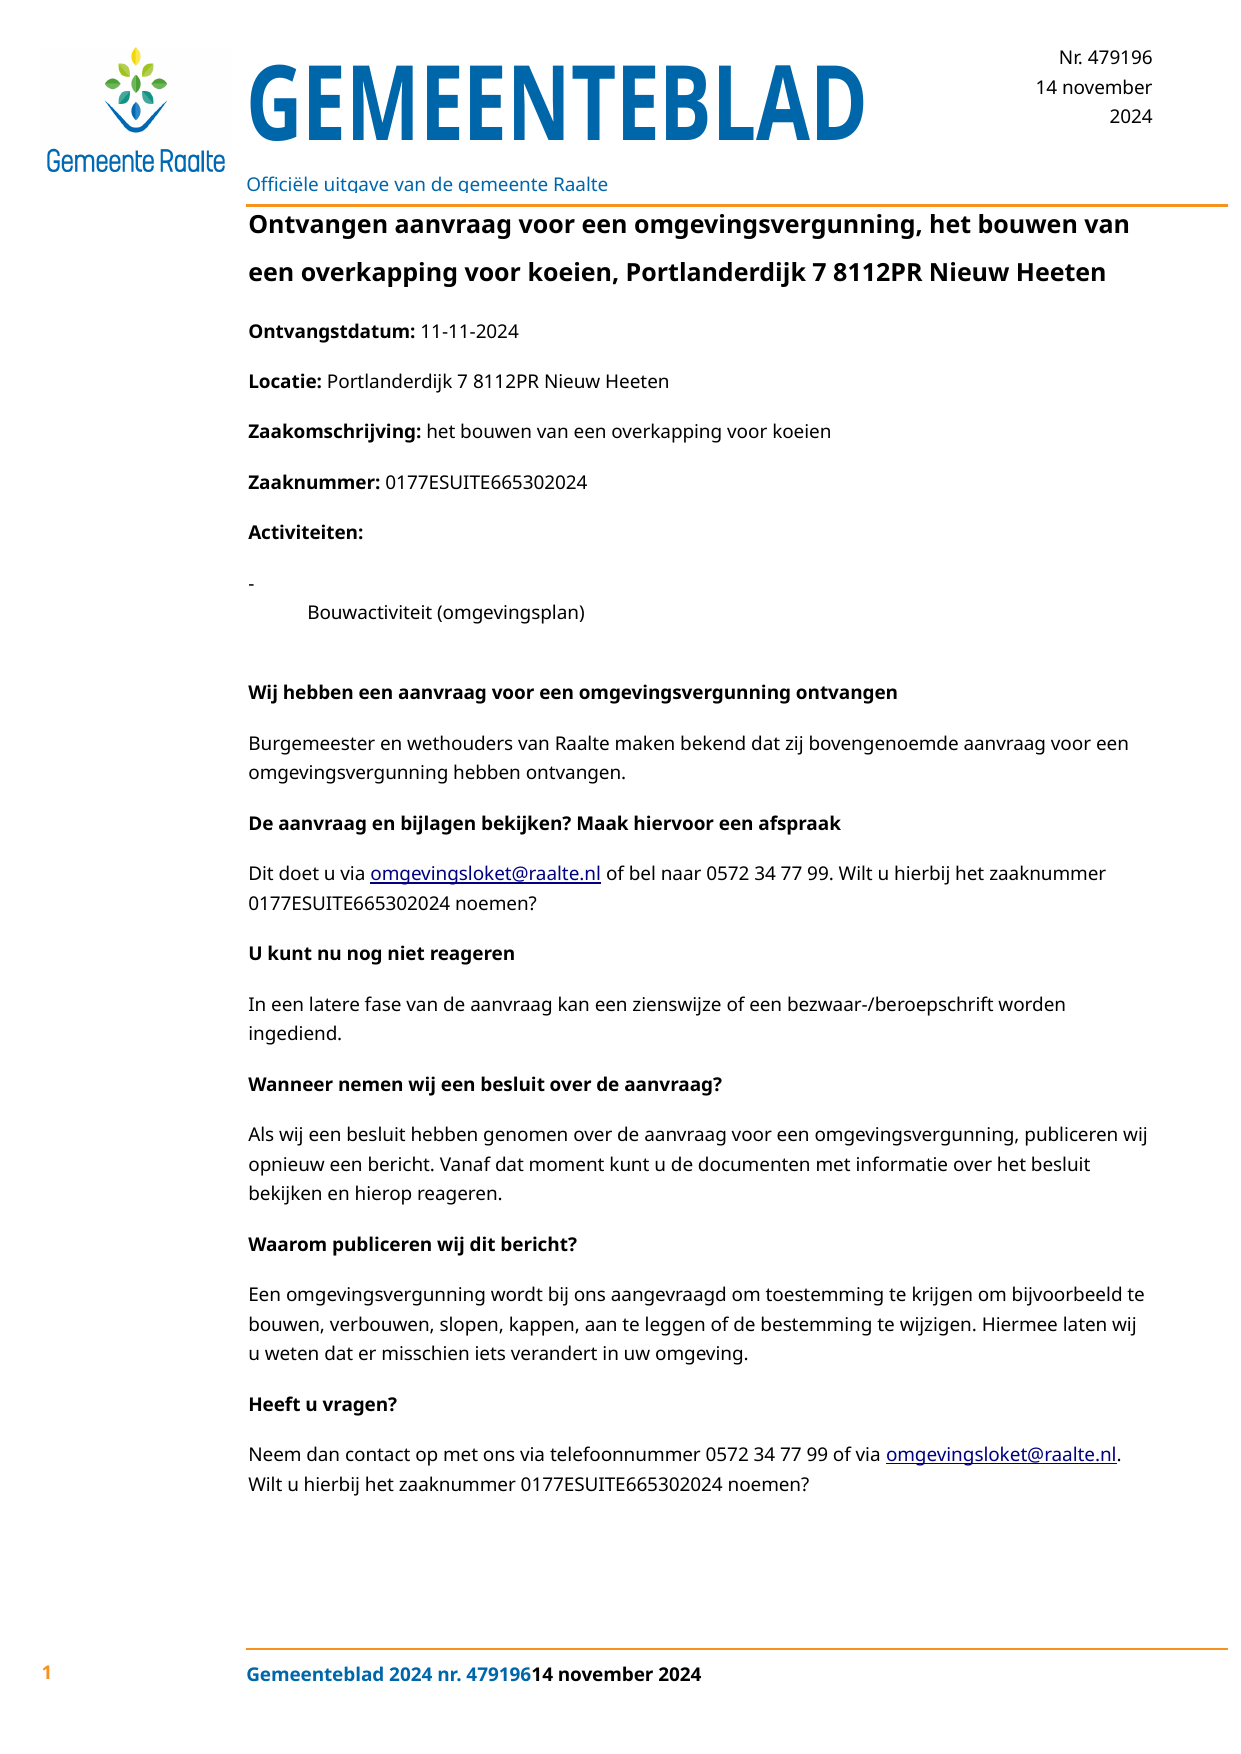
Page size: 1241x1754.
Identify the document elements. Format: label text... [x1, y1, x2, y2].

text Dit doet u via omgevingsloket@raalte.nl of bel naar 0572 34 77 99. Wilt u hierbij het zaaknummer 0177ESUITE665302024 noemen? [248, 860, 1152, 916]
text U kunt nu nog niet reageren [248, 940, 1152, 966]
text Ontvangen aanvraag voor een omgevingsvergunning, het bouwen van een overkapping voor koeien, Portlanderdijk 7 8112PR Nieuw Heeten [248, 207, 1152, 288]
text Ontvangstdatum: 11-11-2024 [248, 318, 1152, 344]
text Wanneer nemen wij een besluit over de aanvraag? [248, 1071, 1152, 1097]
text De aanvraag en bijlagen bekijken? Maak hiervoor een afspraak [248, 810, 1152, 836]
text Zaaknummer: 0177ESUITE665302024 [248, 469, 1152, 495]
text In een latere fase van de aanvraag kan een zienswijze of een bezwaar-/beroepschrift worden ingediend. [248, 991, 1152, 1046]
list Bouwactiviteit (omgevingsplan) [248, 599, 1152, 625]
text Burgemeester en wethouders van Raalte maken bekend dat zij bovengenoemde aanvraag voor een omgevingsvergunning hebben ontvangen. [248, 730, 1152, 785]
text Waarom publiceren wij dit bericht? [248, 1231, 1152, 1257]
text Activiteiten: [248, 519, 1152, 545]
text Neem dan contact op met ons via telefoonnummer 0572 34 77 99 of via omgevingsloket@raalte.nl. Wilt u hierbij het zaaknummer 0177ESUITE665302024 noemen? [248, 1441, 1152, 1497]
picture [41, 47, 231, 172]
text Als wij een besluit hebben genomen over de aanvraag voor een omgevingsvergunning, publiceren wij opnieuw een bericht. Vanaf dat moment kunt u de documenten met informatie over het besluit bekijken en hierop reageren. [248, 1121, 1152, 1206]
text Locatie: Portlanderdijk 7 8112PR Nieuw Heeten [248, 368, 1152, 394]
text Een omgevingsvergunning wordt bij ons aangevraagd om toestemming te krijgen om bijvoorbeeld te bouwen, verbouwen, slopen, kappen, aan te leggen of de bestemming te wijzigen. Hiermee laten wij u weten dat er misschien iets verandert in uw omgeving. [248, 1281, 1152, 1366]
text Heeft u vragen? [248, 1391, 1152, 1417]
text Zaakomschrijving: het bouwen van een overkapping voor koeien [248, 419, 1152, 444]
text Wij hebben een aanvraag voor een omgevingsvergunning ontvangen [248, 679, 1152, 705]
